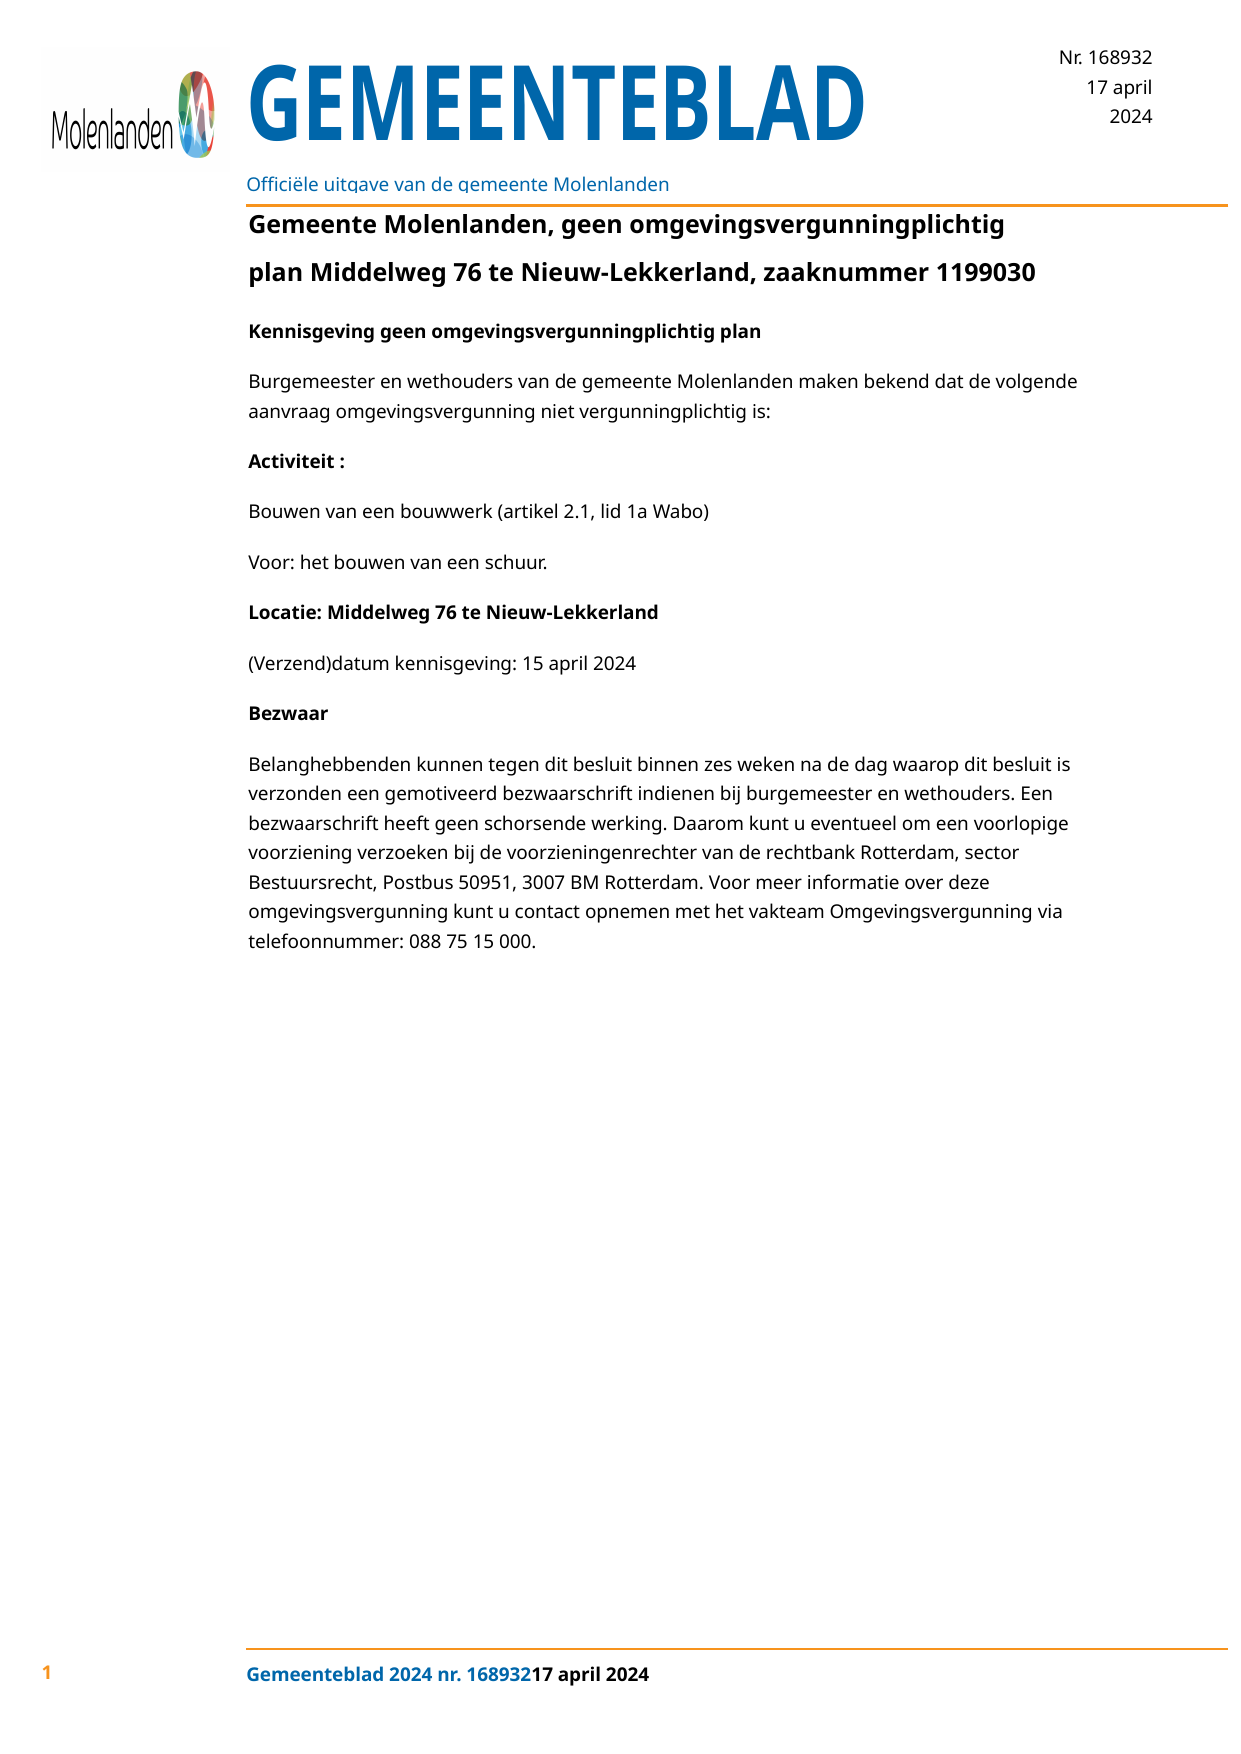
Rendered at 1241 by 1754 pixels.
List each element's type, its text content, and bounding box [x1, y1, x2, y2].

text Bouwen van een bouwwerk (artikel 2.1, lid 1a Wabo) [248, 499, 1152, 524]
text Burgemeester en wethouders van de gemeente Molenlanden maken bekend dat de volgende aanvraag omgevingsvergunning niet vergunningplichtig is: [248, 368, 1152, 424]
text Bezwaar [248, 700, 1152, 726]
text (Verzend)datum kennisgeving: 15 april 2024 [248, 650, 1152, 676]
text Locatie: Middelweg 76 te Nieuw-Lekkerland [248, 599, 1152, 625]
text Belanghebbenden kunnen tegen dit besluit binnen zes weken na de dag waarop dit besluit is verzonden een gemotiveerd bezwaarschrift indienen bij burgemeester en wethouders. Een bezwaarschrift heeft geen schorsende werking. Daarom kunt u eventueel om een voorlopige voorziening verzoeken bij de voorzieningenrechter van de rechtbank Rotterdam, sector Bestuursrecht, Postbus 50951, 3007 BM Rotterdam. Voor meer informatie over deze omgevingsvergunning kunt u contact opnemen met het vakteam Omgevingsvergunning via telefoonnummer: 088 75 15 000. [248, 751, 1152, 954]
picture [41, 47, 231, 172]
text Activiteit : [248, 448, 1152, 474]
text Kennisgeving geen omgevingsvergunningplichtig plan [248, 318, 1152, 344]
text Voor: het bouwen van een schuur. [248, 549, 1152, 575]
text Gemeente Molenlanden, geen omgevingsvergunningplichtig plan Middelweg 76 te Nieuw-Lekkerland, zaaknummer 1199030 [248, 207, 1152, 288]
